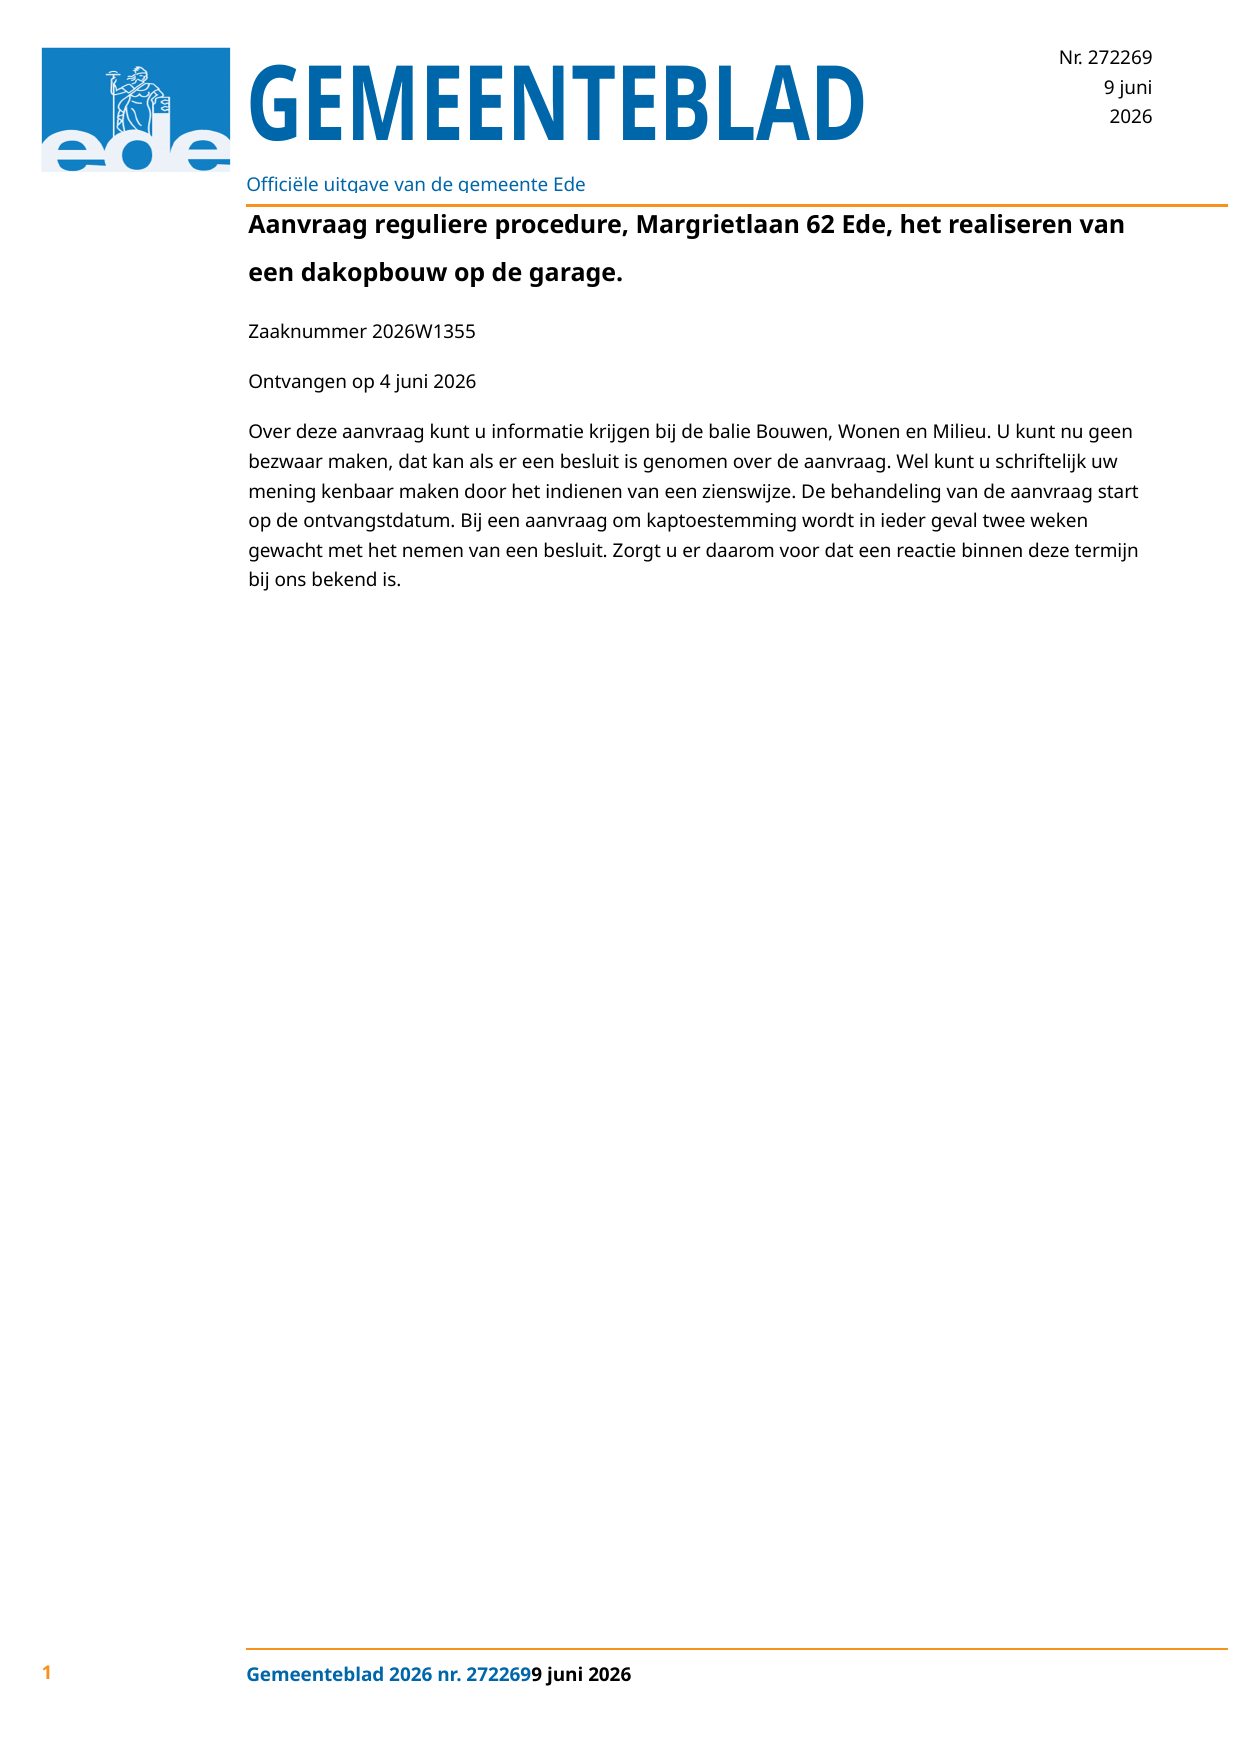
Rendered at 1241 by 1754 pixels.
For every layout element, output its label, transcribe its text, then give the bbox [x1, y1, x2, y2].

text Aanvraag reguliere procedure, Margrietlaan 62 Ede, het realiseren van een dakopbouw op de garage. [248, 207, 1152, 288]
text Over deze aanvraag kunt u informatie krijgen bij de balie Bouwen, Wonen en Milieu. U kunt nu geen bezwaar maken, dat kan als er een besluit is genomen over de aanvraag. Wel kunt u schriftelijk uw mening kenbaar maken door het indienen van een zienswijze. De behandeling van de aanvraag start op de ontvangstdatum. Bij een aanvraag om kaptoestemming wordt in ieder geval twee weken gewacht met het nemen van een besluit. Zorgt u er daarom voor dat een reactie binnen deze termijn bij ons bekend is. [248, 419, 1152, 592]
picture [41, 47, 231, 172]
text Zaaknummer 2026W1355 [248, 318, 1152, 344]
text Ontvangen op 4 juni 2026 [248, 368, 1152, 394]
